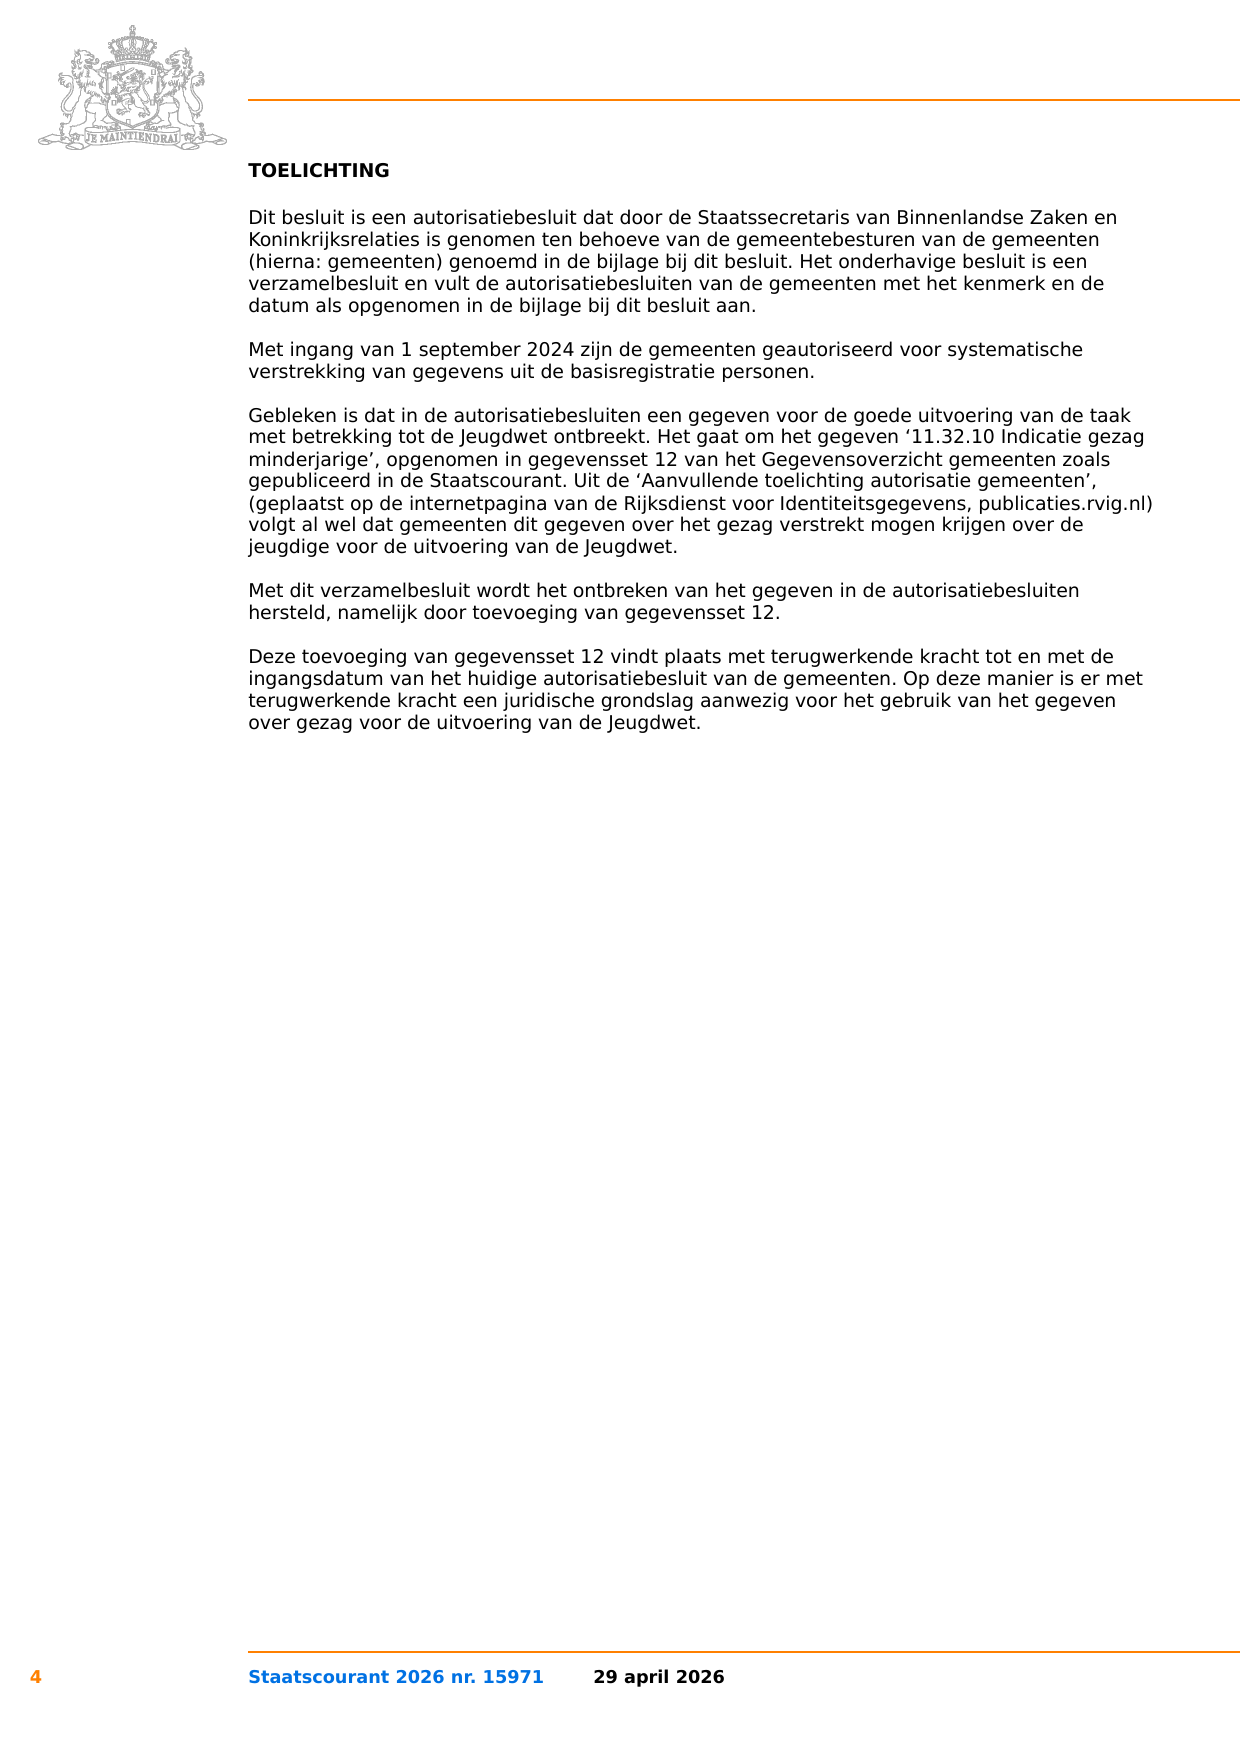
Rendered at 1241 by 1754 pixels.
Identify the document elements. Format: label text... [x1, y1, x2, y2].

picture [38, 25, 227, 150]
text Met dit verzamelbesluit wordt het ontbreken van het gegeven in de autorisatiebesluiten hersteld, namelijk door toevoeging van gegevensset 12. [248, 580, 1163, 624]
text Gebleken is dat in de autorisatiebesluiten een gegeven voor de goede uitvoering van de taak met betrekking tot de Jeugdwet ontbreekt. Het gaat om het gegeven ‘11.32.10 Indicatie gezag minderjarige’, opgenomen in gegevensset 12 van het Gegevensoverzicht gemeenten zoals gepubliceerd in de Staatscourant. Uit de ‘Aanvullende toelichting autorisatie gemeenten’, (geplaatst op de internetpagina van de Rijksdienst voor Identiteitsgegevens, publicaties.rvig.nl) volgt al wel dat gemeenten dit gegeven over het gezag verstrekt mogen krijgen over de jeugdige voor de uitvoering van de Jeugdwet. [248, 404, 1163, 558]
text Dit besluit is een autorisatiebesluit dat door de Staatssecretaris van Binnenlandse Zaken en Koninkrijksrelaties is genomen ten behoeve van de gemeentebesturen van de gemeenten (hierna: gemeenten) genoemd in de bijlage bij dit besluit. Het onderhavige besluit is een verzamelbesluit en vult de autorisatiebesluiten van de gemeenten met het kenmerk en de datum als opgenomen in de bijlage bij dit besluit aan. [248, 207, 1163, 317]
subtitle TOELICHTING [248, 160, 1163, 182]
text Met ingang van 1 september 2024 zijn de gemeenten geautoriseerd voor systematische verstrekking van gegevens uit de basisregistratie personen. [248, 339, 1163, 383]
text Deze toevoeging van gegevensset 12 vindt plaats met terugwerkende kracht tot en met de ingangsdatum van het huidige autorisatiebesluit van de gemeenten. Op deze manier is er met terugwerkende kracht een juridische grondslag aanwezig voor het gebruik van het gegeven over gezag voor de uitvoering van de Jeugdwet. [248, 646, 1163, 734]
